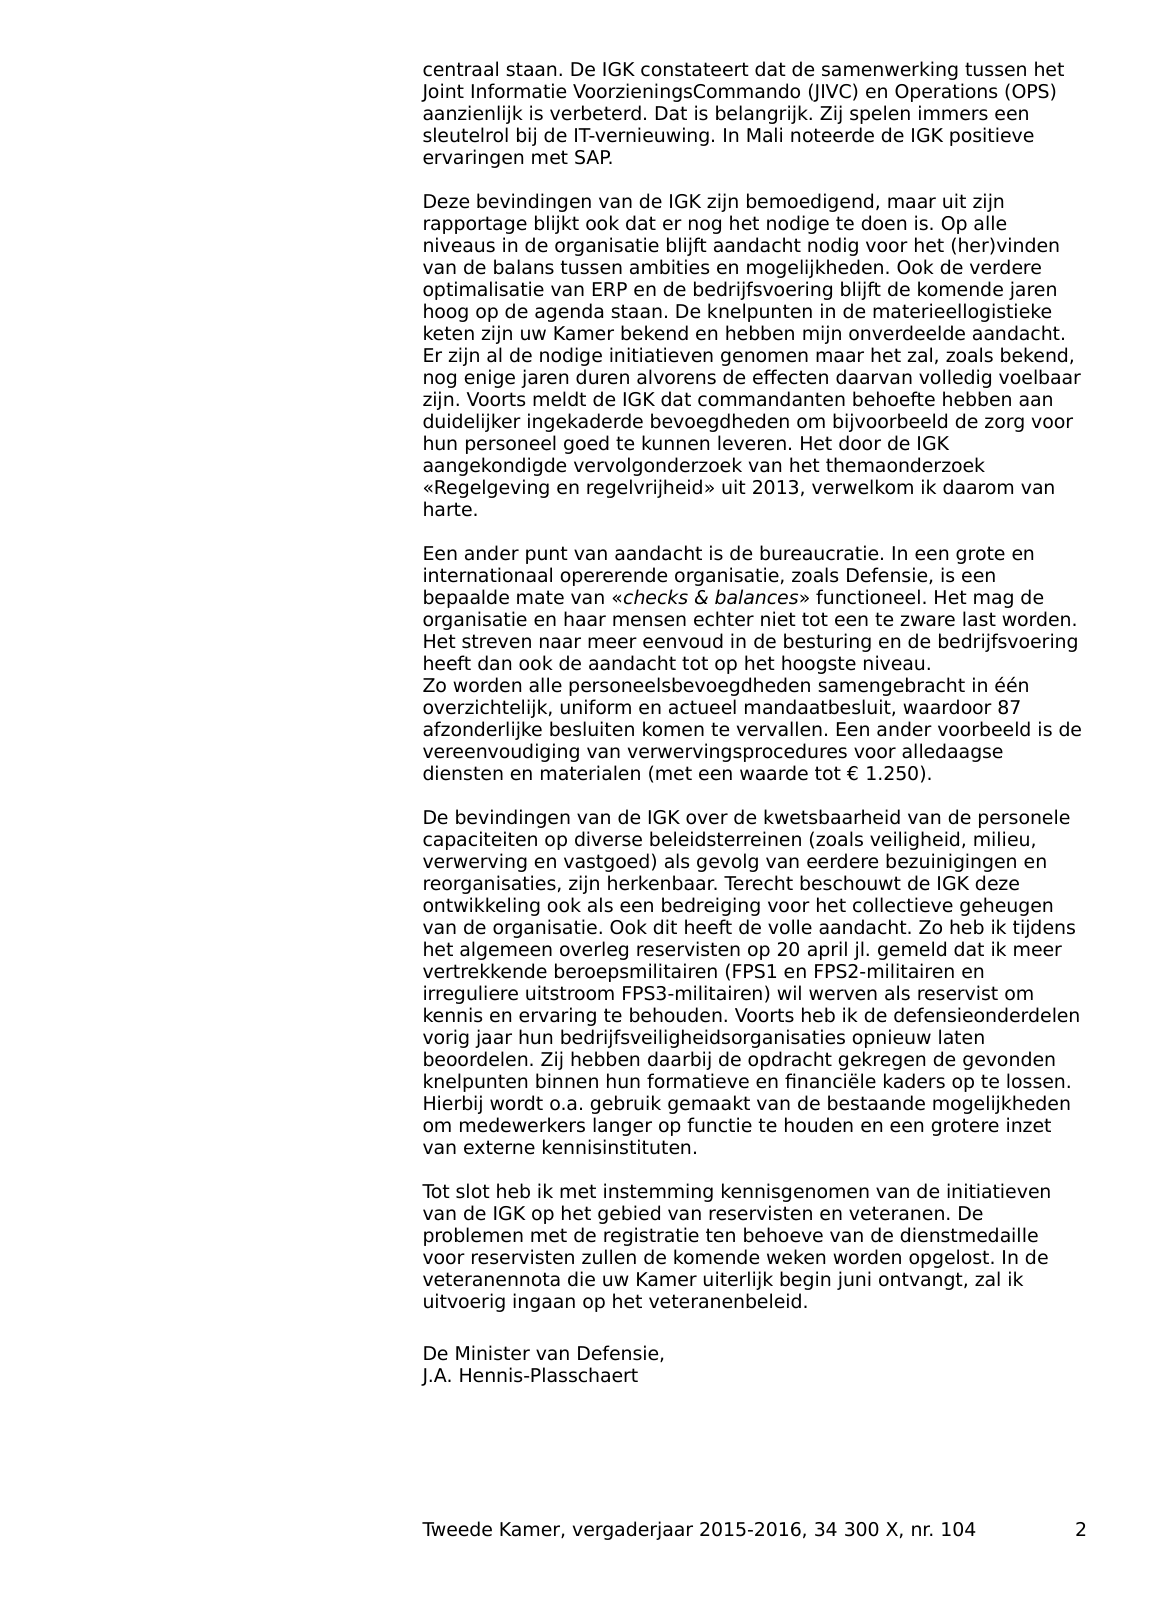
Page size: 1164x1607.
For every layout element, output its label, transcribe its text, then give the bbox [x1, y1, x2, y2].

text centraal staan. De IGK constateert dat de samenwerking tussen het Joint Informatie VoorzieningsCommando (JIVC) en Operations (OPS) aanzienlijk is verbeterd. Dat is belangrijk. Zij spelen immers een sleutelrol bij de IT-vernieuwing. In Mali noteerde de IGK positieve ervaringen met SAP. [422, 59, 1087, 169]
text De bevindingen van de IGK over de kwetsbaarheid van de personele capaciteiten op diverse beleidsterreinen (zoals veiligheid, milieu, verwerving en vastgoed) als gevolg van eerdere bezuinigingen en reorganisaties, zijn herkenbaar. Terecht beschouwt de IGK deze ontwikkeling ook als een bedreiging voor het collectieve geheugen van de organisatie. Ook dit heeft de volle aandacht. Zo heb ik tijdens het algemeen overleg reservisten op 20 april jl. gemeld dat ik meer vertrekkende beroepsmilitairen (FPS1 en FPS2-militairen en irreguliere uitstroom FPS3-militairen) wil werven als reservist om kennis en ervaring te behouden. Voorts heb ik de defensieonderdelen vorig jaar hun bedrijfsveiligheidsorganisaties opnieuw laten beoordelen. Zij hebben daarbij de opdracht gekregen de gevonden knelpunten binnen hun formatieve en financiële kaders op te lossen. Hierbij wordt o.a. gebruik gemaakt van de bestaande mogelijkheden om medewerkers langer op functie te houden en een grotere inzet van externe kennisinstituten. [422, 807, 1087, 1159]
text Zo worden alle personeelsbevoegdheden samengebracht in één overzichtelijk, uniform en actueel mandaatbesluit, waardoor 87 afzonderlijke besluiten komen te vervallen. Een ander voorbeeld is de vereenvoudiging van verwervingsprocedures voor alledaagse diensten en materialen (met een waarde tot € 1.250). [422, 675, 1087, 785]
text De Minister van Defensie, J.A. Hennis-Plasschaert [422, 1343, 1087, 1387]
text Tot slot heb ik met instemming kennisgenomen van de initiatieven van de IGK op het gebied van reservisten en veteranen. De problemen met de registratie ten behoeve van de dienstmedaille voor reservisten zullen de komende weken worden opgelost. In de veteranennota die uw Kamer uiterlijk begin juni ontvangt, zal ik uitvoerig ingaan op het veteranenbeleid. [422, 1181, 1087, 1313]
text Een ander punt van aandacht is de bureaucratie. In een grote en internationaal opererende organisatie, zoals Defensie, is een bepaalde mate van «checks & balances» functioneel. Het mag de organisatie en haar mensen echter niet tot een te zware last worden. Het streven naar meer eenvoud in de besturing en de bedrijfsvoering heeft dan ook de aandacht tot op het hoogste niveau. [422, 543, 1087, 675]
text Deze bevindingen van de IGK zijn bemoedigend, maar uit zijn rapportage blijkt ook dat er nog het nodige te doen is. Op alle niveaus in de organisatie blijft aandacht nodig voor het (her)vinden van de balans tussen ambities en mogelijkheden. Ook de verdere optimalisatie van ERP en de bedrijfsvoering blijft de komende jaren hoog op de agenda staan. De knelpunten in de materieellogistieke keten zijn uw Kamer bekend en hebben mijn onverdeelde aandacht. Er zijn al de nodige initiatieven genomen maar het zal, zoals bekend, nog enige jaren duren alvorens de effecten daarvan volledig voelbaar zijn. Voorts meldt de IGK dat commandanten behoefte hebben aan duidelijker ingekaderde bevoegdheden om bijvoorbeeld de zorg voor hun personeel goed te kunnen leveren. Het door de IGK aangekondigde vervolgonderzoek van het themaonderzoek «Regelgeving en regelvrijheid» uit 2013, verwelkom ik daarom van harte. [422, 191, 1087, 521]
